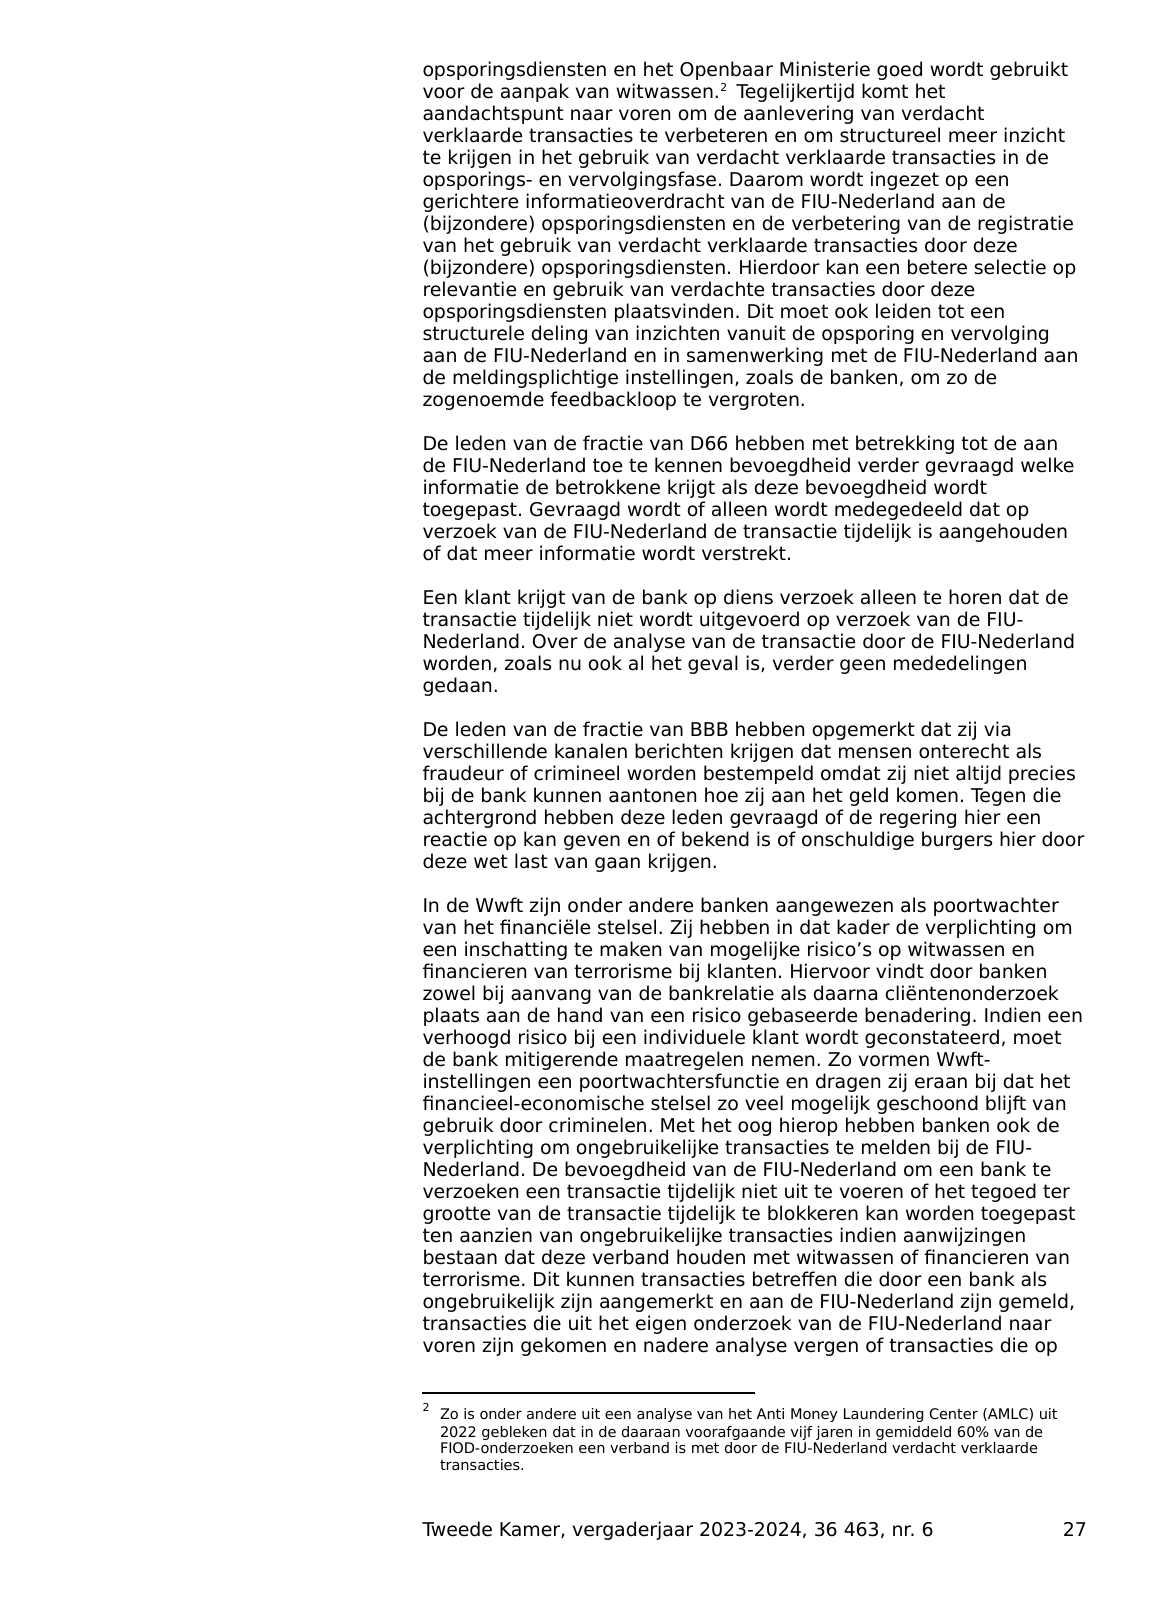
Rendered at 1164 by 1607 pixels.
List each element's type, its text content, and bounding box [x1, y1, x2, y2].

text opsporingsdiensten en het Openbaar Ministerie goed wordt gebruikt voor de aanpak van witwassen. Tegelijkertijd komt het aandachtspunt naar voren om de aanlevering van verdacht verklaarde transacties te verbeteren en om structureel meer inzicht te krijgen in het gebruik van verdacht verklaarde transacties in de opsporings- en vervolgingsfase. Daarom wordt ingezet op een gerichtere informatieoverdracht van de FIU-Nederland aan de (bijzondere) opsporingsdiensten en de verbetering van de registratie van het gebruik van verdacht verklaarde transacties door deze (bijzondere) opsporingsdiensten. Hierdoor kan een betere selectie op relevantie en gebruik van verdachte transacties door deze opsporingsdiensten plaatsvinden. Dit moet ook leiden tot een structurele deling van inzichten vanuit de opsporing en vervolging aan de FIU-Nederland en in samenwerking met de FIU-Nederland aan de meldingsplichtige instellingen, zoals de banken, om zo de zogenoemde feedbackloop te vergroten. [422, 59, 1087, 411]
text In de Wwft zijn onder andere banken aangewezen als poortwachter van het financiële stelsel. Zij hebben in dat kader de verplichting om een inschatting te maken van mogelijke risico’s op witwassen en financieren van terrorisme bij klanten. Hiervoor vindt door banken zowel bij aanvang van de bankrelatie als daarna cliëntenonderzoek plaats aan de hand van een risico gebaseerde benadering. Indien een verhoogd risico bij een individuele klant wordt geconstateerd, moet de bank mitigerende maatregelen nemen. Zo vormen Wwft-instellingen een poortwachtersfunctie en dragen zij eraan bij dat het financieel-economische stelsel zo veel mogelijk geschoond blijft van gebruik door criminelen. Met het oog hierop hebben banken ook de verplichting om ongebruikelijke transacties te melden bij de FIU-Nederland. De bevoegdheid van de FIU-Nederland om een bank te verzoeken een transactie tijdelijk niet uit te voeren of het tegoed ter grootte van de transactie tijdelijk te blokkeren kan worden toegepast ten aanzien van ongebruikelijke transacties indien aanwijzingen bestaan dat deze verband houden met witwassen of financieren van terrorisme. Dit kunnen transacties betreffen die door een bank als ongebruikelijk zijn aangemerkt en aan de FIU-Nederland zijn gemeld, transacties die uit het eigen onderzoek van de FIU-Nederland naar voren zijn gekomen en nadere analyse vergen of transacties die op [422, 895, 1087, 1357]
text De leden van de fractie van D66 hebben met betrekking tot de aan de FIU-Nederland toe te kennen bevoegdheid verder gevraagd welke informatie de betrokkene krijgt als deze bevoegdheid wordt toegepast. Gevraagd wordt of alleen wordt medegedeeld dat op verzoek van de FIU-Nederland de transactie tijdelijk is aangehouden of dat meer informatie wordt verstrekt. [422, 433, 1087, 565]
text Zo is onder andere uit een analyse van het Anti Money Laundering Center (AMLC) uit 2022 gebleken dat in de daaraan voorafgaande vijf jaren in gemiddeld 60% van de FIOD-onderzoeken een verband is met door de FIU-Nederland verdacht verklaarde transacties. [422, 1402, 1087, 1474]
text De leden van de fractie van BBB hebben opgemerkt dat zij via verschillende kanalen berichten krijgen dat mensen onterecht als fraudeur of crimineel worden bestempeld omdat zij niet altijd precies bij de bank kunnen aantonen hoe zij aan het geld komen. Tegen die achtergrond hebben deze leden gevraagd of de regering hier een reactie op kan geven en of bekend is of onschuldige burgers hier door deze wet last van gaan krijgen. [422, 719, 1087, 873]
text Een klant krijgt van de bank op diens verzoek alleen te horen dat de transactie tijdelijk niet wordt uitgevoerd op verzoek van de FIU-Nederland. Over de analyse van de transactie door de FIU-Nederland worden, zoals nu ook al het geval is, verder geen mededelingen gedaan. [422, 587, 1087, 697]
